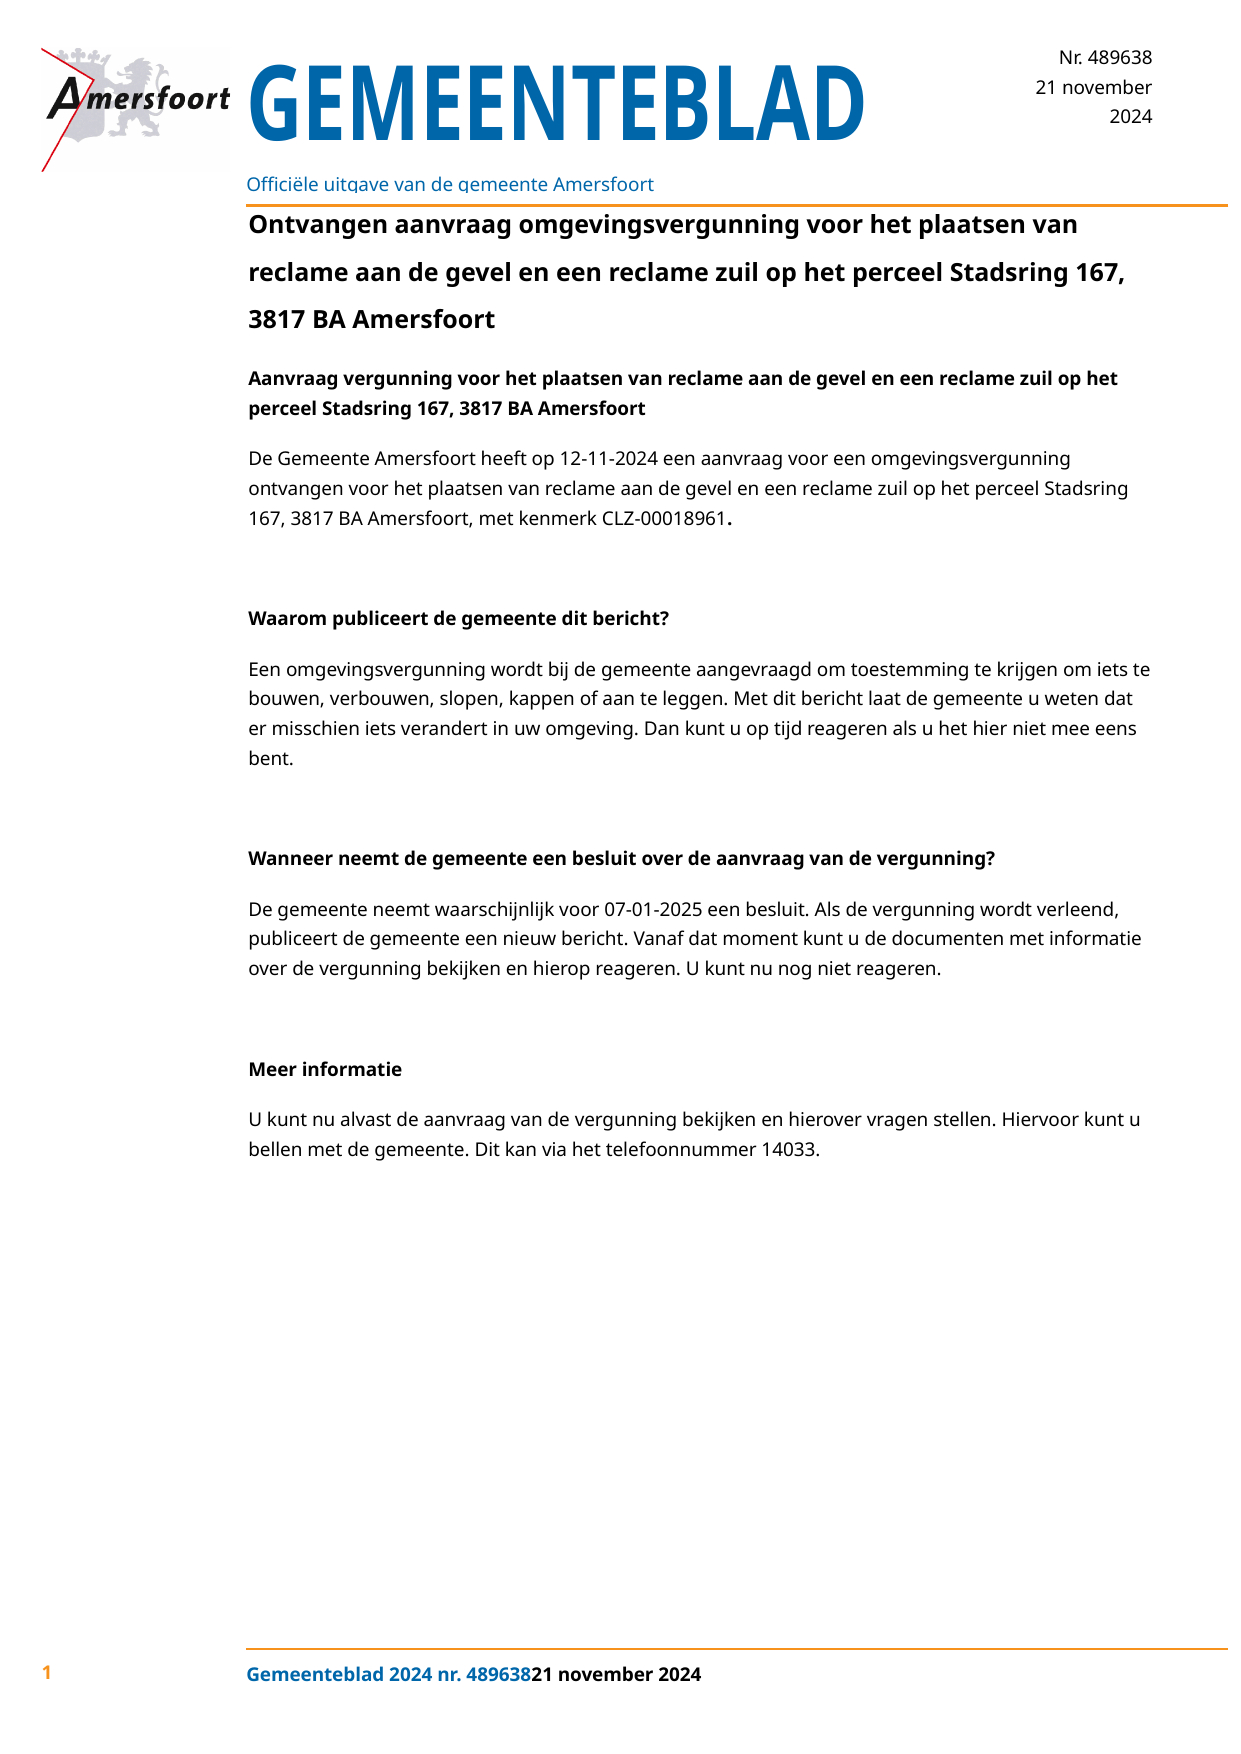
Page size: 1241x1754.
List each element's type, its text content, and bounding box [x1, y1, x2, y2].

text Aanvraag vergunning voor het plaatsen van reclame aan de gevel en een reclame zuil op het perceel Stadsring 167, 3817 BA Amersfoort [248, 366, 1152, 421]
text De Gemeente Amersfoort heeft op 12-11-2024 een aanvraag voor een omgevingsvergunning ontvangen voor het plaatsen van reclame aan de gevel en een reclame zuil op het perceel Stadsring 167, 3817 BA Amersfoort, met kenmerk CLZ-00018961. [248, 446, 1152, 530]
text Een omgevingsvergunning wordt bij de gemeente aangevraagd om toestemming te krijgen om iets te bouwen, verbouwen, slopen, kappen of aan te leggen. Met dit bericht laat de gemeente u weten dat er misschien iets verandert in uw omgeving. Dan kunt u op tijd reageren als u het hier niet mee eens bent. [248, 656, 1152, 770]
picture [41, 47, 231, 172]
text U kunt nu alvast de aanvraag van de vergunning bekijken en hierover vragen stellen. Hiervoor kunt u bellen met de gemeente. Dit kan via het telefoonnummer 14033. [248, 1106, 1152, 1162]
text Wanneer neemt de gemeente een besluit over de aanvraag van de vergunning? [248, 846, 1152, 871]
text De gemeente neemt waarschijnlijk voor 07-01-2025 een besluit. Als de vergunning wordt verleend, publiceert de gemeente een nieuw bericht. Vanaf dat moment kunt u de documenten met informatie over de vergunning bekijken en hierop reageren. U kunt nu nog niet reageren. [248, 896, 1152, 981]
text Ontvangen aanvraag omgevingsvergunning voor het plaatsen van reclame aan de gevel en een reclame zuil op het perceel Stadsring 167, 3817 BA Amersfoort [248, 207, 1152, 336]
text Waarom publiceert de gemeente dit bericht? [248, 606, 1152, 631]
text Meer informatie [248, 1056, 1152, 1082]
